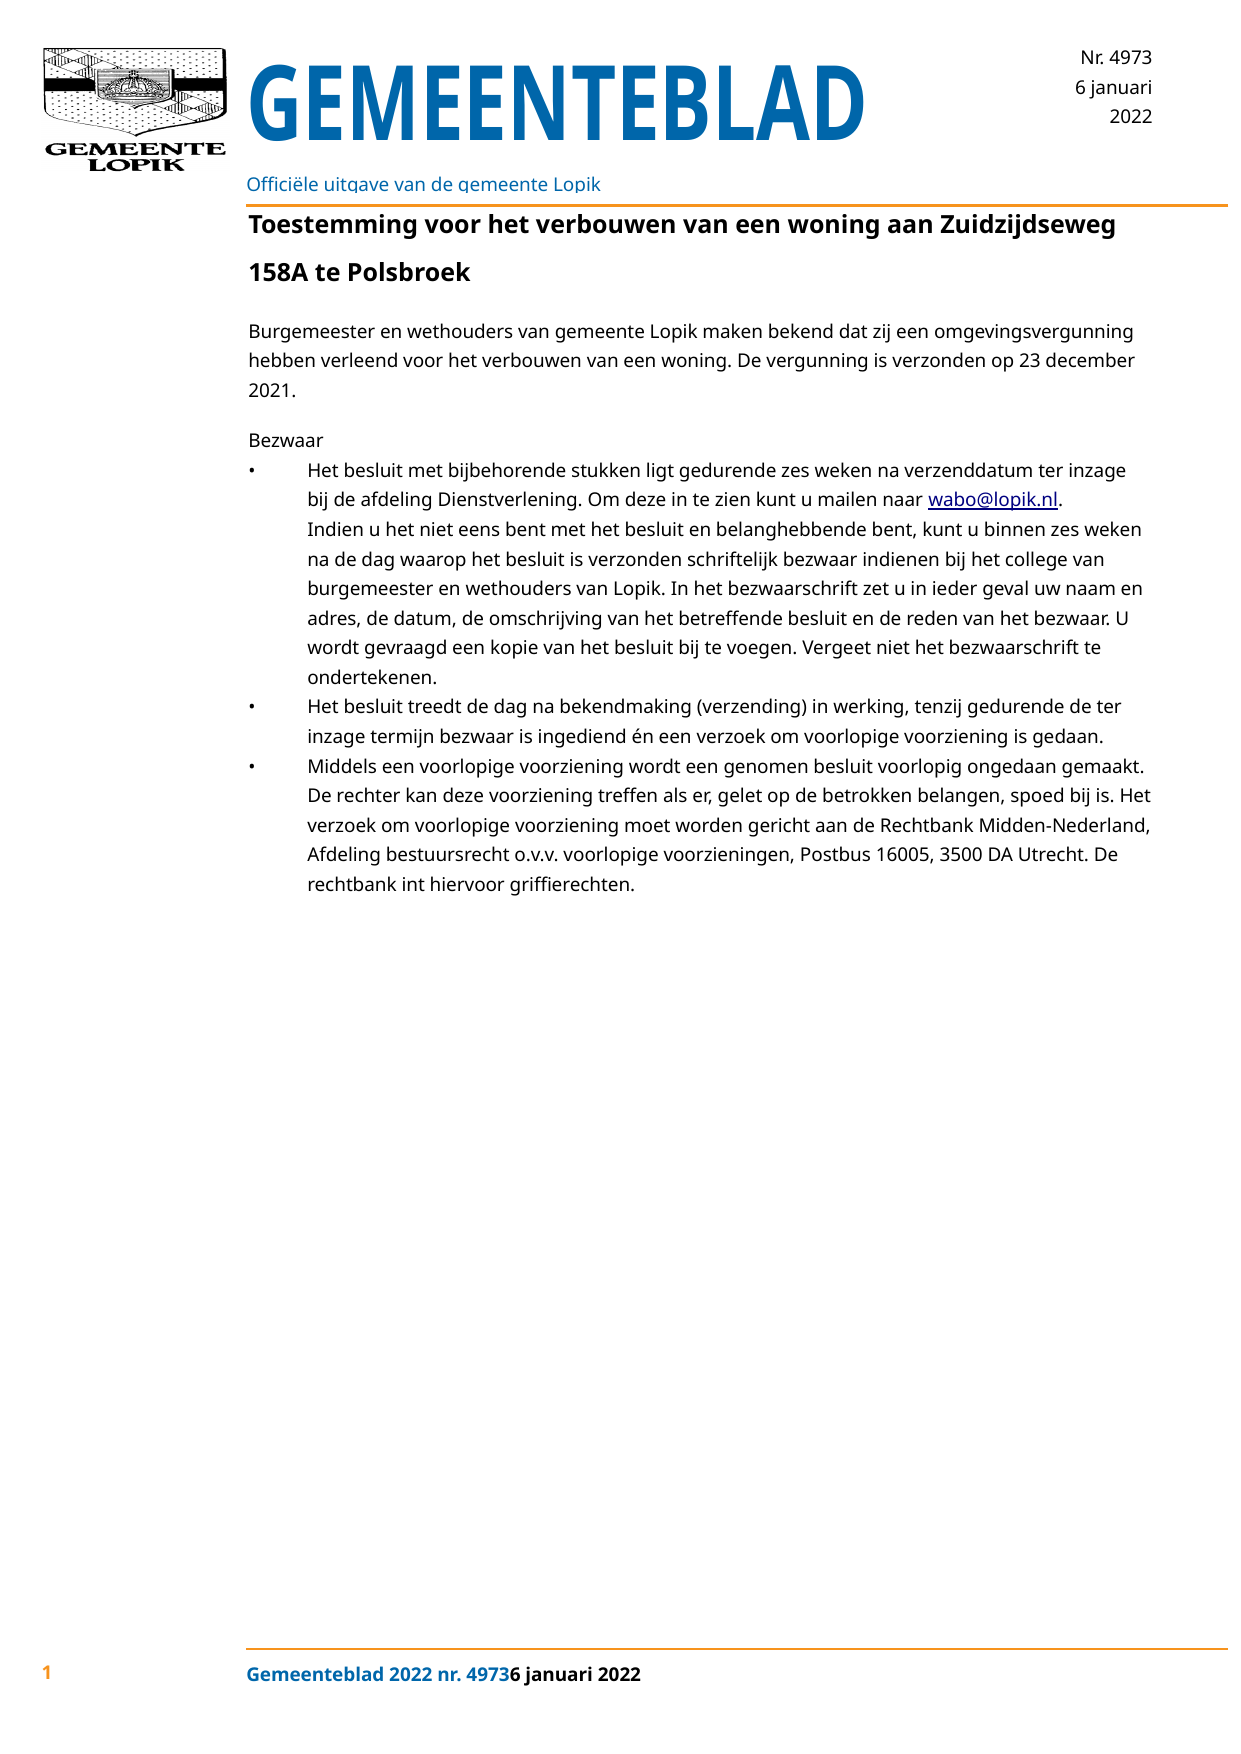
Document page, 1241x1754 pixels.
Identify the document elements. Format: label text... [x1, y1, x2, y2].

list Indien u het niet eens bent met het besluit en belanghebbende bent, kunt u binnen zes weken na de dag waarop het besluit is verzonden schriftelijk bezwaar indienen bij het college van burgemeester en wethouders van Lopik. In het bezwaarschrift zet u in ieder geval uw naam en adres, de datum, de omschrijving van het betreffende besluit en de reden van het bezwaar. U wordt gevraagd een kopie van het besluit bij te voegen. Vergeet niet het bezwaarschrift te ondertekenen. [248, 516, 1152, 690]
list Het besluit treedt de dag na bekendmaking (verzending) in werking, tenzij gedurende de ter inzage termijn bezwaar is ingediend én een verzoek om voorlopige voorziening is gedaan. [248, 694, 1152, 749]
picture [41, 47, 231, 172]
text Toestemming voor het verbouwen van een woning aan Zuidzijdseweg 158A te Polsbroek [248, 207, 1152, 288]
text Burgemeester en wethouders van gemeente Lopik maken bekend dat zij een omgevingsvergunning hebben verleend voor het verbouwen van een woning. De vergunning is verzonden op 23 december 2021. [248, 318, 1152, 403]
list Middels een voorlopige voorziening wordt een genomen besluit voorlopig ongedaan gemaakt. De rechter kan deze voorziening treffen als er, gelet op de betrokken belangen, spoed bij is. Het verzoek om voorlopige voorziening moet worden gericht aan de Rechtbank Midden-Nederland, Afdeling bestuursrecht o.v.v. voorlopige voorzieningen, Postbus 16005, 3500 DA Utrecht. De rechtbank int hiervoor griffierechten. [248, 753, 1152, 897]
list Het besluit met bijbehorende stukken ligt gedurende zes weken na verzenddatum ter inzage bij de afdeling Dienstverlening. Om deze in te zien kunt u mailen naar wabo@lopik.nl. [248, 457, 1152, 512]
text Bezwaar [248, 427, 1152, 453]
